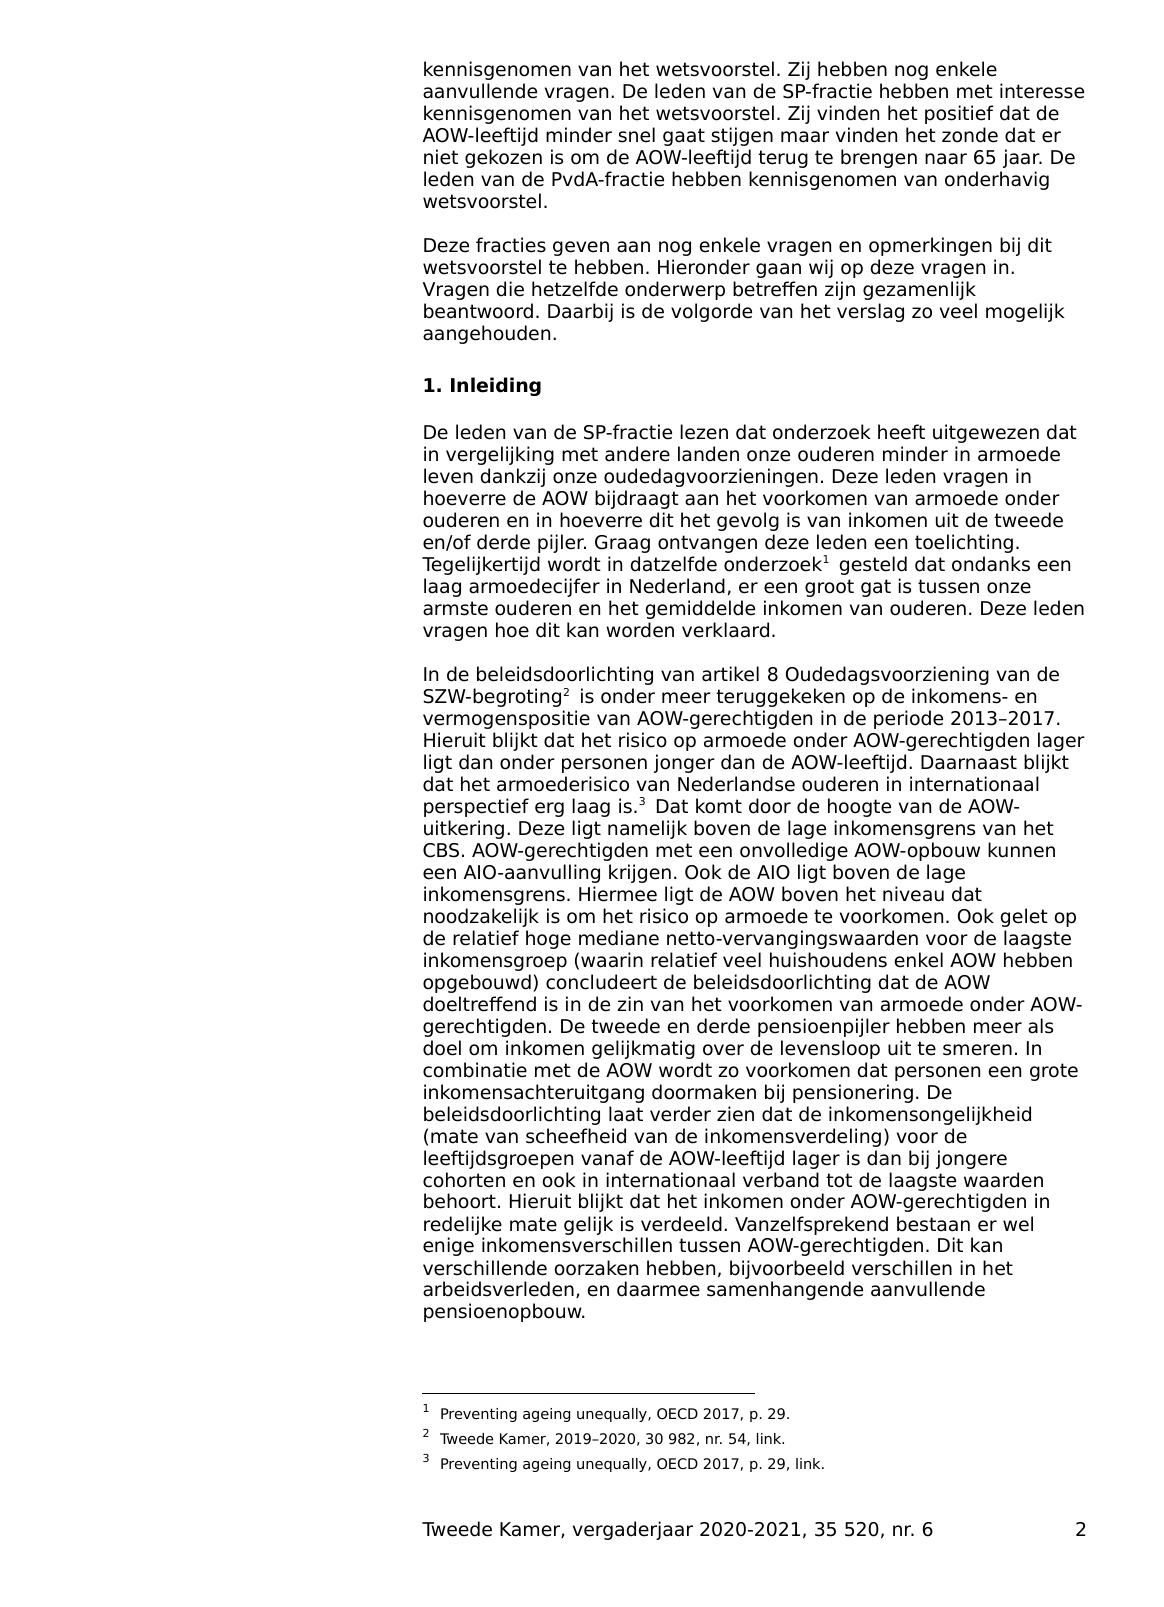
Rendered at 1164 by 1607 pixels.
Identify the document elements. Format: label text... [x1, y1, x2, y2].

subtitle 1. Inleiding [422, 375, 1087, 397]
text Preventing ageing unequally, OECD 2017, p. 29, link. [422, 1452, 1087, 1474]
text In de beleidsdoorlichting van artikel 8 Oudedagsvoorziening van de SZW-begroting is onder meer teruggekeken op de inkomens- en vermogenspositie van AOW-gerechtigden in de periode 2013–2017. Hieruit blijkt dat het risico op armoede onder AOW-gerechtigden lager ligt dan onder personen jonger dan de AOW-leeftijd. Daarnaast blijkt dat het armoederisico van Nederlandse ouderen in internationaal perspectief erg laag is. Dat komt door de hoogte van de AOW-uitkering. Deze ligt namelijk boven de lage inkomensgrens van het CBS. AOW-gerechtigden met een onvolledige AOW-opbouw kunnen een AIO-aanvulling krijgen. Ook de AIO ligt boven de lage inkomensgrens. Hiermee ligt de AOW boven het niveau dat noodzakelijk is om het risico op armoede te voorkomen. Ook gelet op de relatief hoge mediane netto-vervangingswaarden voor de laagste inkomensgroep (waarin relatief veel huishoudens enkel AOW hebben opgebouwd) concludeert de beleidsdoorlichting dat de AOW doeltreffend is in de zin van het voorkomen van armoede onder AOW-gerechtigden. De tweede en derde pensioenpijler hebben meer als doel om inkomen gelijkmatig over de levensloop uit te smeren. In combinatie met de AOW wordt zo voorkomen dat personen een grote inkomensachteruitgang doormaken bij pensionering. De beleidsdoorlichting laat verder zien dat de inkomensongelijkheid (mate van scheefheid van de inkomensverdeling) voor de leeftijdsgroepen vanaf de AOW-leeftijd lager is dan bij jongere cohorten en ook in internationaal verband tot de laagste waarden behoort. Hieruit blijkt dat het inkomen onder AOW-gerechtigden in redelijke mate gelijk is verdeeld. Vanzelfsprekend bestaan er wel enige inkomensverschillen tussen AOW-gerechtigden. Dit kan verschillende oorzaken hebben, bijvoorbeeld verschillen in het arbeidsverleden, en daarmee samenhangende aanvullende pensioenopbouw. [422, 664, 1087, 1323]
text Tweede Kamer, 2019–2020, 30 982, nr. 54, link. [422, 1427, 1087, 1449]
text De leden van de SP-fractie lezen dat onderzoek heeft uitgewezen dat in vergelijking met andere landen onze ouderen minder in armoede leven dankzij onze oudedagvoorzieningen. Deze leden vragen in hoeverre de AOW bijdraagt aan het voorkomen van armoede onder ouderen en in hoeverre dit het gevolg is van inkomen uit de tweede en/of derde pijler. Graag ontvangen deze leden een toelichting. Tegelijkertijd wordt in datzelfde onderzoek gesteld dat ondanks een laag armoedecijfer in Nederland, er een groot gat is tussen onze armste ouderen en het gemiddelde inkomen van ouderen. Deze leden vragen hoe dit kan worden verklaard. [422, 422, 1087, 642]
text Preventing ageing unequally, OECD 2017, p. 29. [422, 1402, 1087, 1424]
text kennisgenomen van het wetsvoorstel. Zij hebben nog enkele aanvullende vragen. De leden van de SP-fractie hebben met interesse kennisgenomen van het wetsvoorstel. Zij vinden het positief dat de AOW-leeftijd minder snel gaat stijgen maar vinden het zonde dat er niet gekozen is om de AOW-leeftijd terug te brengen naar 65 jaar. De leden van de PvdA-fractie hebben kennisgenomen van onderhavig wetsvoorstel. [422, 59, 1087, 213]
text Deze fracties geven aan nog enkele vragen en opmerkingen bij dit wetsvoorstel te hebben. Hieronder gaan wij op deze vragen in. Vragen die hetzelfde onderwerp betreffen zijn gezamenlijk beantwoord. Daarbij is de volgorde van het verslag zo veel mogelijk aangehouden. [422, 235, 1087, 345]
